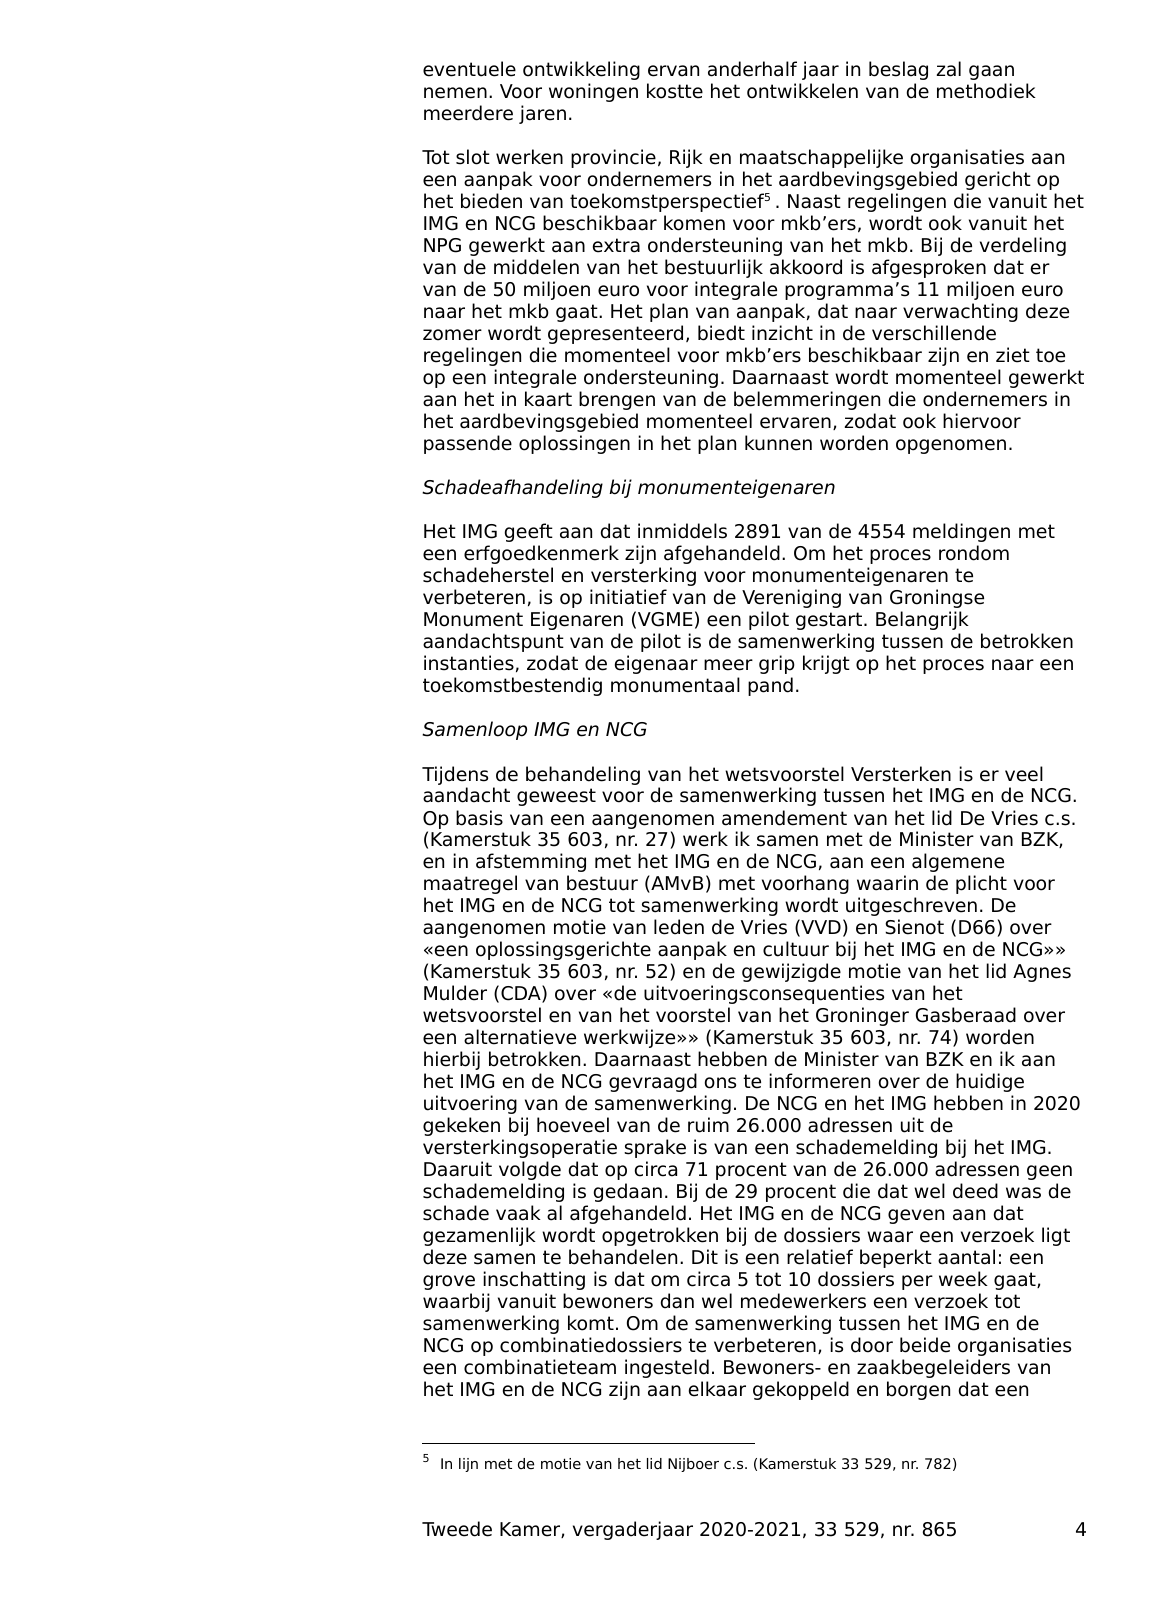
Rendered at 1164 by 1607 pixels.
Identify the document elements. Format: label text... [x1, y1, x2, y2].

text In lijn met de motie van het lid Nijboer c.s. (Kamerstuk 33 529, nr. 782) [422, 1452, 1087, 1474]
subtitle Samenloop IMG en NCG [422, 719, 1087, 741]
text Tijdens de behandeling van het wetsvoorstel Versterken is er veel aandacht geweest voor de samenwerking tussen het IMG en de NCG. Op basis van een aangenomen amendement van het lid De Vries c.s. (Kamerstuk 35 603, nr. 27) werk ik samen met de Minister van BZK, en in afstemming met het IMG en de NCG, aan een algemene maatregel van bestuur (AMvB) met voorhang waarin de plicht voor het IMG en de NCG tot samenwerking wordt uitgeschreven. De aangenomen motie van leden de Vries (VVD) en Sienot (D66) over «een oplossingsgerichte aanpak en cultuur bij het IMG en de NCG»» (Kamerstuk 35 603, nr. 52) en de gewijzigde motie van het lid Agnes Mulder (CDA) over «de uitvoeringsconsequenties van het wetsvoorstel en van het voorstel van het Groninger Gasberaad over een alternatieve werkwijze»» (Kamerstuk 35 603, nr. 74) worden hierbij betrokken. Daarnaast hebben de Minister van BZK en ik aan het IMG en de NCG gevraagd ons te informeren over de huidige uitvoering van de samenwerking. De NCG en het IMG hebben in 2020 gekeken bij hoeveel van de ruim 26.000 adressen uit de versterkingsoperatie sprake is van een schademelding bij het IMG. Daaruit volgde dat op circa 71 procent van de 26.000 adressen geen schademelding is gedaan. Bij de 29 procent die dat wel deed was de schade vaak al afgehandeld. Het IMG en de NCG geven aan dat gezamenlijk wordt opgetrokken bij de dossiers waar een verzoek ligt deze samen te behandelen. Dit is een relatief beperkt aantal: een grove inschatting is dat om circa 5 tot 10 dossiers per week gaat, waarbij vanuit bewoners dan wel medewerkers een verzoek tot samenwerking komt. Om de samenwerking tussen het IMG en de NCG op combinatiedossiers te verbeteren, is door beide organisaties een combinatieteam ingesteld. Bewoners- en zaakbegeleiders van het IMG en de NCG zijn aan elkaar gekoppeld en borgen dat een [422, 763, 1087, 1401]
subtitle Schadeafhandeling bij monumenteigenaren [422, 477, 1087, 499]
text eventuele ontwikkeling ervan anderhalf jaar in beslag zal gaan nemen. Voor woningen kostte het ontwikkelen van de methodiek meerdere jaren. [422, 59, 1087, 125]
text Het IMG geeft aan dat inmiddels 2891 van de 4554 meldingen met een erfgoedkenmerk zijn afgehandeld. Om het proces rondom schadeherstel en versterking voor monumenteigenaren te verbeteren, is op initiatief van de Vereniging van Groningse Monument Eigenaren (VGME) een pilot gestart. Belangrijk aandachtspunt van de pilot is de samenwerking tussen de betrokken instanties, zodat de eigenaar meer grip krijgt op het proces naar een toekomstbestendig monumentaal pand. [422, 521, 1087, 697]
text Tot slot werken provincie, Rijk en maatschappelijke organisaties aan een aanpak voor ondernemers in het aardbevingsgebied gericht op het bieden van toekomstperspectief. Naast regelingen die vanuit het IMG en NCG beschikbaar komen voor mkb’ers, wordt ook vanuit het NPG gewerkt aan extra ondersteuning van het mkb. Bij de verdeling van de middelen van het bestuurlijk akkoord is afgesproken dat er van de 50 miljoen euro voor integrale programma’s 11 miljoen euro naar het mkb gaat. Het plan van aanpak, dat naar verwachting deze zomer wordt gepresenteerd, biedt inzicht in de verschillende regelingen die momenteel voor mkb’ers beschikbaar zijn en ziet toe op een integrale ondersteuning. Daarnaast wordt momenteel gewerkt aan het in kaart brengen van de belemmeringen die ondernemers in het aardbevingsgebied momenteel ervaren, zodat ook hiervoor passende oplossingen in het plan kunnen worden opgenomen. [422, 147, 1087, 455]
